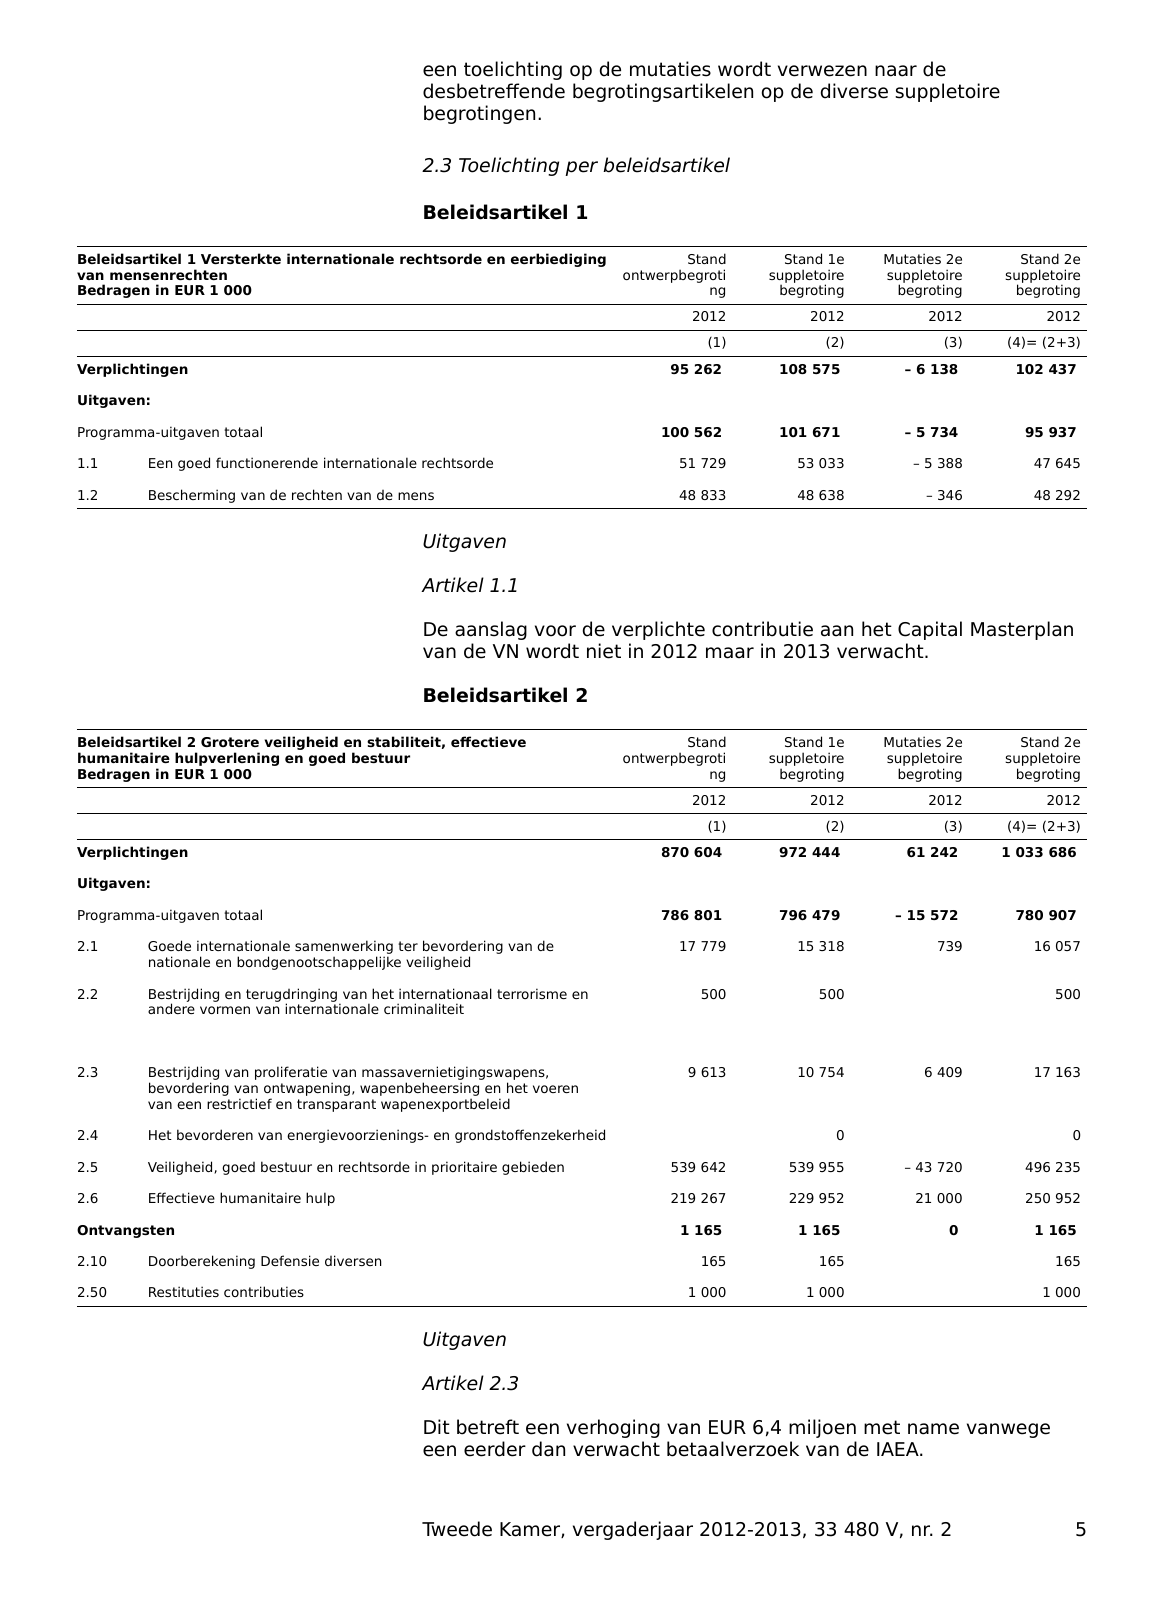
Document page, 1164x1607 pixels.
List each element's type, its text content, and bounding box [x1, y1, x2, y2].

table_cell Uitgaven: [77, 393, 614, 409]
table_cell [850, 1270, 968, 1285]
table_cell [614, 472, 732, 487]
subtitle Beleidsartikel 2 [422, 685, 1087, 707]
table_cell 539 955 [732, 1160, 850, 1175]
table_cell [77, 377, 142, 393]
table_cell [850, 1112, 968, 1128]
subtitle Artikel 2.3 [422, 1373, 1087, 1395]
table_cell [77, 892, 142, 908]
text Dit betreft een verhoging van EUR 6,4 miljoen met name vanwege een eerder dan verwacht betaalverzoek van de IAEA. [422, 1417, 1087, 1461]
table_cell [614, 861, 732, 876]
table_cell [142, 409, 614, 424]
table_cell [142, 1034, 614, 1049]
subtitle Uitgaven [422, 531, 1087, 553]
table_header Stand 1e suppletoire begroting [732, 247, 850, 303]
table_cell 17 779 [614, 939, 732, 971]
table_cell [850, 440, 968, 456]
table_cell [614, 1144, 732, 1159]
table_cell 2012 [969, 788, 1087, 813]
table_cell [850, 1285, 968, 1306]
table_cell [77, 440, 142, 456]
table_cell [732, 472, 850, 487]
table_cell [77, 1270, 142, 1285]
table_cell 165 [614, 1254, 732, 1269]
table_cell [142, 1238, 614, 1254]
table_cell [732, 1034, 850, 1049]
table_cell 500 [969, 986, 1087, 1018]
table_cell – 5 734 [850, 424, 968, 440]
table_cell [614, 1018, 732, 1034]
table_cell [969, 393, 1087, 409]
table_cell [77, 1175, 142, 1191]
table_cell (4)= (2+3) [969, 331, 1087, 356]
table_cell (1) [614, 331, 732, 356]
table_cell [850, 1034, 968, 1049]
table_cell [969, 861, 1087, 876]
table_cell Goede internationale samenwerking ter bevordering van de nationale en bondgenootschappelijke veiligheid [142, 939, 614, 971]
table_cell [732, 1144, 850, 1159]
table_cell (2) [732, 814, 850, 839]
table_cell 2012 [614, 305, 732, 329]
table_cell [614, 971, 732, 986]
table_cell [969, 1112, 1087, 1128]
table_cell [77, 814, 142, 839]
table_cell [969, 1034, 1087, 1049]
table_cell [614, 1034, 732, 1049]
table_cell [614, 1270, 732, 1285]
table_cell Verplichtingen [77, 840, 614, 861]
subtitle Beleidsartikel 1 [422, 202, 1087, 224]
table_cell [142, 1207, 614, 1222]
table_cell [142, 440, 614, 456]
table_cell 739 [850, 939, 968, 971]
table_cell 972 444 [732, 840, 850, 861]
table_cell [969, 971, 1087, 986]
table_cell [142, 472, 614, 487]
table_cell Uitgaven: [77, 876, 614, 892]
table_cell [732, 924, 850, 939]
table_cell [850, 1254, 968, 1269]
table_cell Programma-uitgaven totaal [77, 908, 614, 923]
table_cell [77, 971, 142, 986]
table_cell Een goed functionerende internationale rechtsorde [142, 456, 614, 472]
table_cell 1 000 [969, 1285, 1087, 1306]
table_cell 539 642 [614, 1160, 732, 1175]
table_cell (3) [850, 814, 968, 839]
table_header Stand 2e suppletoire begroting [969, 730, 1087, 787]
table_cell 2.5 [77, 1160, 142, 1175]
table_cell – 5 388 [850, 456, 968, 472]
table_cell [850, 892, 968, 908]
table_cell Veiligheid, goed bestuur en rechtsorde in prioritaire gebieden [142, 1160, 614, 1175]
table_cell 2012 [850, 305, 968, 329]
table_cell 1 165 [732, 1223, 850, 1238]
table_cell [142, 924, 614, 939]
table_cell – 15 572 [850, 908, 968, 923]
table_header Stand 1e suppletoire begroting [732, 730, 850, 787]
table_header Mutaties 2e suppletoire begroting [850, 730, 968, 787]
table_cell 1 165 [614, 1223, 732, 1238]
table_cell [732, 409, 850, 424]
table_cell [969, 892, 1087, 908]
table_cell 2012 [850, 788, 968, 813]
table_cell [77, 409, 142, 424]
table_cell 53 033 [732, 456, 850, 472]
table_cell [614, 1128, 732, 1144]
table_cell 786 801 [614, 908, 732, 923]
table_cell Verplichtingen [77, 357, 614, 377]
table_cell 10 754 [732, 1065, 850, 1112]
table_cell Bestrijding en terugdringing van het internationaal terrorisme en andere vormen van internationale criminaliteit [142, 986, 614, 1018]
table_cell 165 [732, 1254, 850, 1269]
table_header Stand 2e suppletoire begroting [969, 247, 1087, 303]
table_cell [850, 409, 968, 424]
table_cell 500 [732, 986, 850, 1018]
table_cell [850, 1144, 968, 1159]
table_cell 2.10 [77, 1254, 142, 1269]
table_cell 2.3 [77, 1065, 142, 1112]
table_cell 250 952 [969, 1191, 1087, 1207]
table_cell [850, 876, 968, 892]
table_cell [77, 788, 142, 813]
table_cell [142, 377, 614, 393]
table_cell – 43 720 [850, 1160, 968, 1175]
table_cell [850, 986, 968, 1018]
table_cell [77, 1207, 142, 1222]
table_cell [969, 924, 1087, 939]
table_cell 21 000 [850, 1191, 968, 1207]
table_cell 95 937 [969, 424, 1087, 440]
table_cell (1) [614, 814, 732, 839]
table_cell 101 671 [732, 424, 850, 440]
table_cell [732, 861, 850, 876]
table_header Beleidsartikel 1 Versterkte internationale rechtsorde en eerbiediging van mensenrechten Bedragen in EUR 1 000 [77, 247, 614, 303]
table_cell [142, 331, 614, 356]
table_cell [969, 876, 1087, 892]
table_cell [77, 1144, 142, 1159]
table_cell 16 057 [969, 939, 1087, 971]
table_cell [732, 393, 850, 409]
table_cell [77, 331, 142, 356]
table_cell [77, 861, 142, 876]
table_cell [142, 305, 614, 329]
table_cell [969, 1238, 1087, 1254]
table_cell [77, 1238, 142, 1254]
table_cell [850, 393, 968, 409]
table_cell 9 613 [614, 1065, 732, 1112]
table_cell [969, 472, 1087, 487]
table_cell [77, 1112, 142, 1128]
table_cell 0 [850, 1223, 968, 1238]
table_cell 1.1 [77, 456, 142, 472]
table_cell [142, 1270, 614, 1285]
table_cell 15 318 [732, 939, 850, 971]
table_cell [77, 924, 142, 939]
table_cell [614, 440, 732, 456]
table_cell 165 [969, 1254, 1087, 1269]
table_cell [969, 1049, 1087, 1065]
table_header Beleidsartikel 2 Grotere veiligheid en stabiliteit, effectieve humanitaire hulpverlening en goed bestuur Bedragen in EUR 1 000 [77, 730, 614, 787]
table_cell [969, 377, 1087, 393]
subtitle Uitgaven [422, 1329, 1087, 1351]
table_cell [732, 440, 850, 456]
subtitle 2.3 Toelichting per beleidsartikel [422, 155, 1087, 177]
table_cell 95 262 [614, 357, 732, 377]
table_cell 108 575 [732, 357, 850, 377]
table_cell [732, 971, 850, 986]
table_cell 48 638 [732, 487, 850, 508]
table_cell [850, 1207, 968, 1222]
table_cell Effectieve humanitaire hulp [142, 1191, 614, 1207]
table_cell 48 833 [614, 487, 732, 508]
table_cell [850, 1128, 968, 1144]
table_cell 796 479 [732, 908, 850, 923]
table_cell [969, 1270, 1087, 1285]
table_cell 229 952 [732, 1191, 850, 1207]
table_cell [77, 472, 142, 487]
table_cell [142, 1018, 614, 1034]
table_cell [614, 1175, 732, 1191]
table_cell [142, 788, 614, 813]
table_cell Programma-uitgaven totaal [77, 424, 614, 440]
table_cell Bescherming van de rechten van de mens [142, 487, 614, 508]
table_cell 496 235 [969, 1160, 1087, 1175]
table_cell 500 [614, 986, 732, 1018]
table_cell [614, 924, 732, 939]
table_cell Bestrijding van proliferatie van massavernietigingswapens, bevordering van ontwapening, wapenbeheersing en het voeren van een restrictief en transparant wapenexportbeleid [142, 1065, 614, 1112]
table_cell 1 165 [969, 1223, 1087, 1238]
table_cell [732, 1270, 850, 1285]
text De aanslag voor de verplichte contributie aan het Capital Masterplan van de VN wordt niet in 2012 maar in 2013 verwacht. [422, 619, 1087, 663]
table_cell [732, 876, 850, 892]
table_cell (3) [850, 331, 968, 356]
table_cell [732, 1207, 850, 1222]
table_cell 102 437 [969, 357, 1087, 377]
table_cell [142, 1175, 614, 1191]
table_cell [142, 1112, 614, 1128]
table_cell 47 645 [969, 456, 1087, 472]
table_cell [850, 1238, 968, 1254]
table_cell 51 729 [614, 456, 732, 472]
table_cell [850, 377, 968, 393]
table_cell [614, 1238, 732, 1254]
table_header Stand ontwerpbegroting [614, 247, 732, 303]
table_cell [614, 1049, 732, 1065]
table_cell Doorberekening Defensie diversen [142, 1254, 614, 1269]
table_cell [732, 1018, 850, 1034]
table_cell [732, 377, 850, 393]
table_cell 100 562 [614, 424, 732, 440]
table_cell [969, 1144, 1087, 1159]
table_cell [850, 1175, 968, 1191]
table_cell 48 292 [969, 487, 1087, 508]
table_cell – 6 138 [850, 357, 968, 377]
table_cell [614, 377, 732, 393]
table_cell 2.2 [77, 986, 142, 1018]
table_cell 2.6 [77, 1191, 142, 1207]
table_cell [614, 1207, 732, 1222]
table_cell [614, 393, 732, 409]
table_cell 2012 [614, 788, 732, 813]
table_cell 2012 [732, 305, 850, 329]
table_cell 2012 [732, 788, 850, 813]
table_cell [732, 1175, 850, 1191]
table_cell [142, 814, 614, 839]
table_cell 2.1 [77, 939, 142, 971]
table_cell 0 [969, 1128, 1087, 1144]
table_cell 2.50 [77, 1285, 142, 1306]
table_cell [732, 1238, 850, 1254]
table_cell [850, 1049, 968, 1065]
table_cell [142, 1049, 614, 1065]
table_cell 219 267 [614, 1191, 732, 1207]
table_cell [142, 892, 614, 908]
table_cell 61 242 [850, 840, 968, 861]
table_cell 1 033 686 [969, 840, 1087, 861]
table_cell [77, 1034, 142, 1049]
table_cell [77, 305, 142, 329]
table_cell 1 000 [614, 1285, 732, 1306]
table_cell [969, 409, 1087, 424]
table_cell [732, 1049, 850, 1065]
table_cell [850, 472, 968, 487]
table_cell 6 409 [850, 1065, 968, 1112]
table_cell 1.2 [77, 487, 142, 508]
table_cell 1 000 [732, 1285, 850, 1306]
table_cell [614, 409, 732, 424]
table_cell [614, 876, 732, 892]
table_cell [732, 1112, 850, 1128]
table_cell [969, 1018, 1087, 1034]
table_cell 0 [732, 1128, 850, 1144]
table_header Mutaties 2e suppletoire begroting [850, 247, 968, 303]
table_cell [732, 892, 850, 908]
table_cell [969, 1175, 1087, 1191]
table_cell [142, 971, 614, 986]
table_cell (4)= (2+3) [969, 814, 1087, 839]
subtitle Artikel 1.1 [422, 575, 1087, 597]
table_cell Het bevorderen van energievoorzienings- en grondstoffenzekerheid [142, 1128, 614, 1144]
table_cell 17 163 [969, 1065, 1087, 1112]
table_cell Restituties contributies [142, 1285, 614, 1306]
table_cell [850, 924, 968, 939]
table_cell 2.4 [77, 1128, 142, 1144]
table_cell [850, 1018, 968, 1034]
table_cell – 346 [850, 487, 968, 508]
table_cell [850, 971, 968, 986]
table_cell (2) [732, 331, 850, 356]
text een toelichting op de mutaties wordt verwezen naar de desbetreffende begrotingsartikelen op de diverse suppletoire begrotingen. [422, 59, 1087, 125]
table_cell [969, 440, 1087, 456]
table_cell [850, 861, 968, 876]
table_cell [77, 1018, 142, 1034]
table_cell Ontvangsten [77, 1223, 614, 1238]
table_cell 2012 [969, 305, 1087, 329]
table_cell 870 604 [614, 840, 732, 861]
table_cell [142, 1144, 614, 1159]
table_cell [969, 1207, 1087, 1222]
table_cell [77, 1049, 142, 1065]
table_cell [614, 1112, 732, 1128]
table_cell [142, 861, 614, 876]
table_cell 780 907 [969, 908, 1087, 923]
table_cell [614, 892, 732, 908]
table_header Stand ontwerpbegroting [614, 730, 732, 787]
